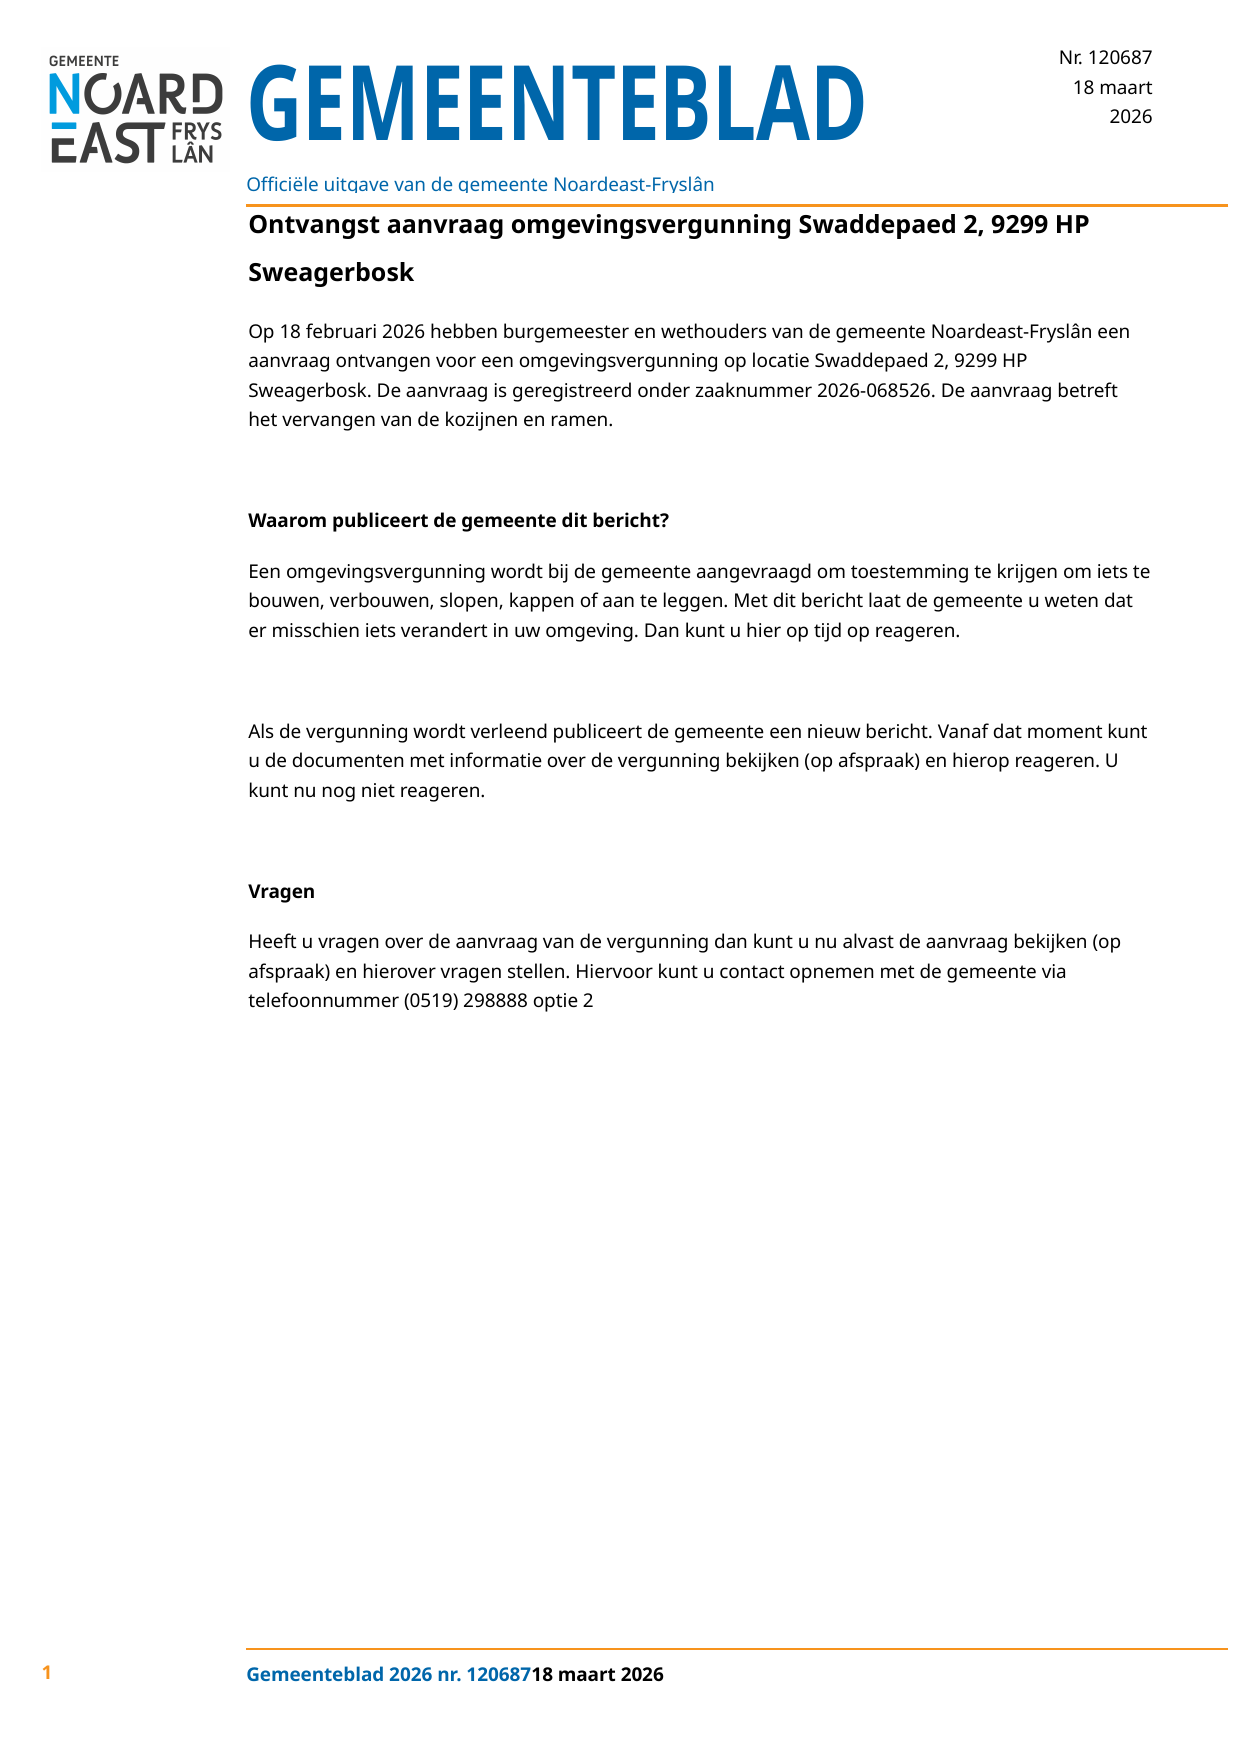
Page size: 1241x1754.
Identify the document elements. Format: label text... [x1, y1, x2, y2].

picture [41, 47, 231, 172]
text Op 18 februari 2026 hebben burgemeester en wethouders van de gemeente Noardeast-Fryslân een aanvraag ontvangen voor een omgevingsvergunning op locatie Swaddepaed 2, 9299 HP Sweagerbosk. De aanvraag is geregistreerd onder zaaknummer 2026-068526. De aanvraag betreft het vervangen van de kozijnen en ramen. [248, 318, 1152, 432]
text Ontvangst aanvraag omgevingsvergunning Swaddepaed 2, 9299 HP Sweagerbosk [248, 207, 1152, 288]
text Vragen [248, 878, 1152, 904]
text Heeft u vragen over de aanvraag van de vergunning dan kunt u nu alvast de aanvraag bekijken (op afspraak) en hierover vragen stellen. Hiervoor kunt u contact opnemen met de gemeente via telefoonnummer (0519) 298888 optie 2 [248, 928, 1152, 1013]
text Als de vergunning wordt verleend publiceert de gemeente een nieuw bericht. Vanaf dat moment kunt u de documenten met informatie over de vergunning bekijken (op afspraak) en hierop reageren. U kunt nu nog niet reageren. [248, 718, 1152, 803]
text Waarom publiceert de gemeente dit bericht? [248, 507, 1152, 533]
text Een omgevingsvergunning wordt bij de gemeente aangevraagd om toestemming te krijgen om iets te bouwen, verbouwen, slopen, kappen of aan te leggen. Met dit bericht laat de gemeente u weten dat er misschien iets verandert in uw omgeving. Dan kunt u hier op tijd op reageren. [248, 558, 1152, 643]
